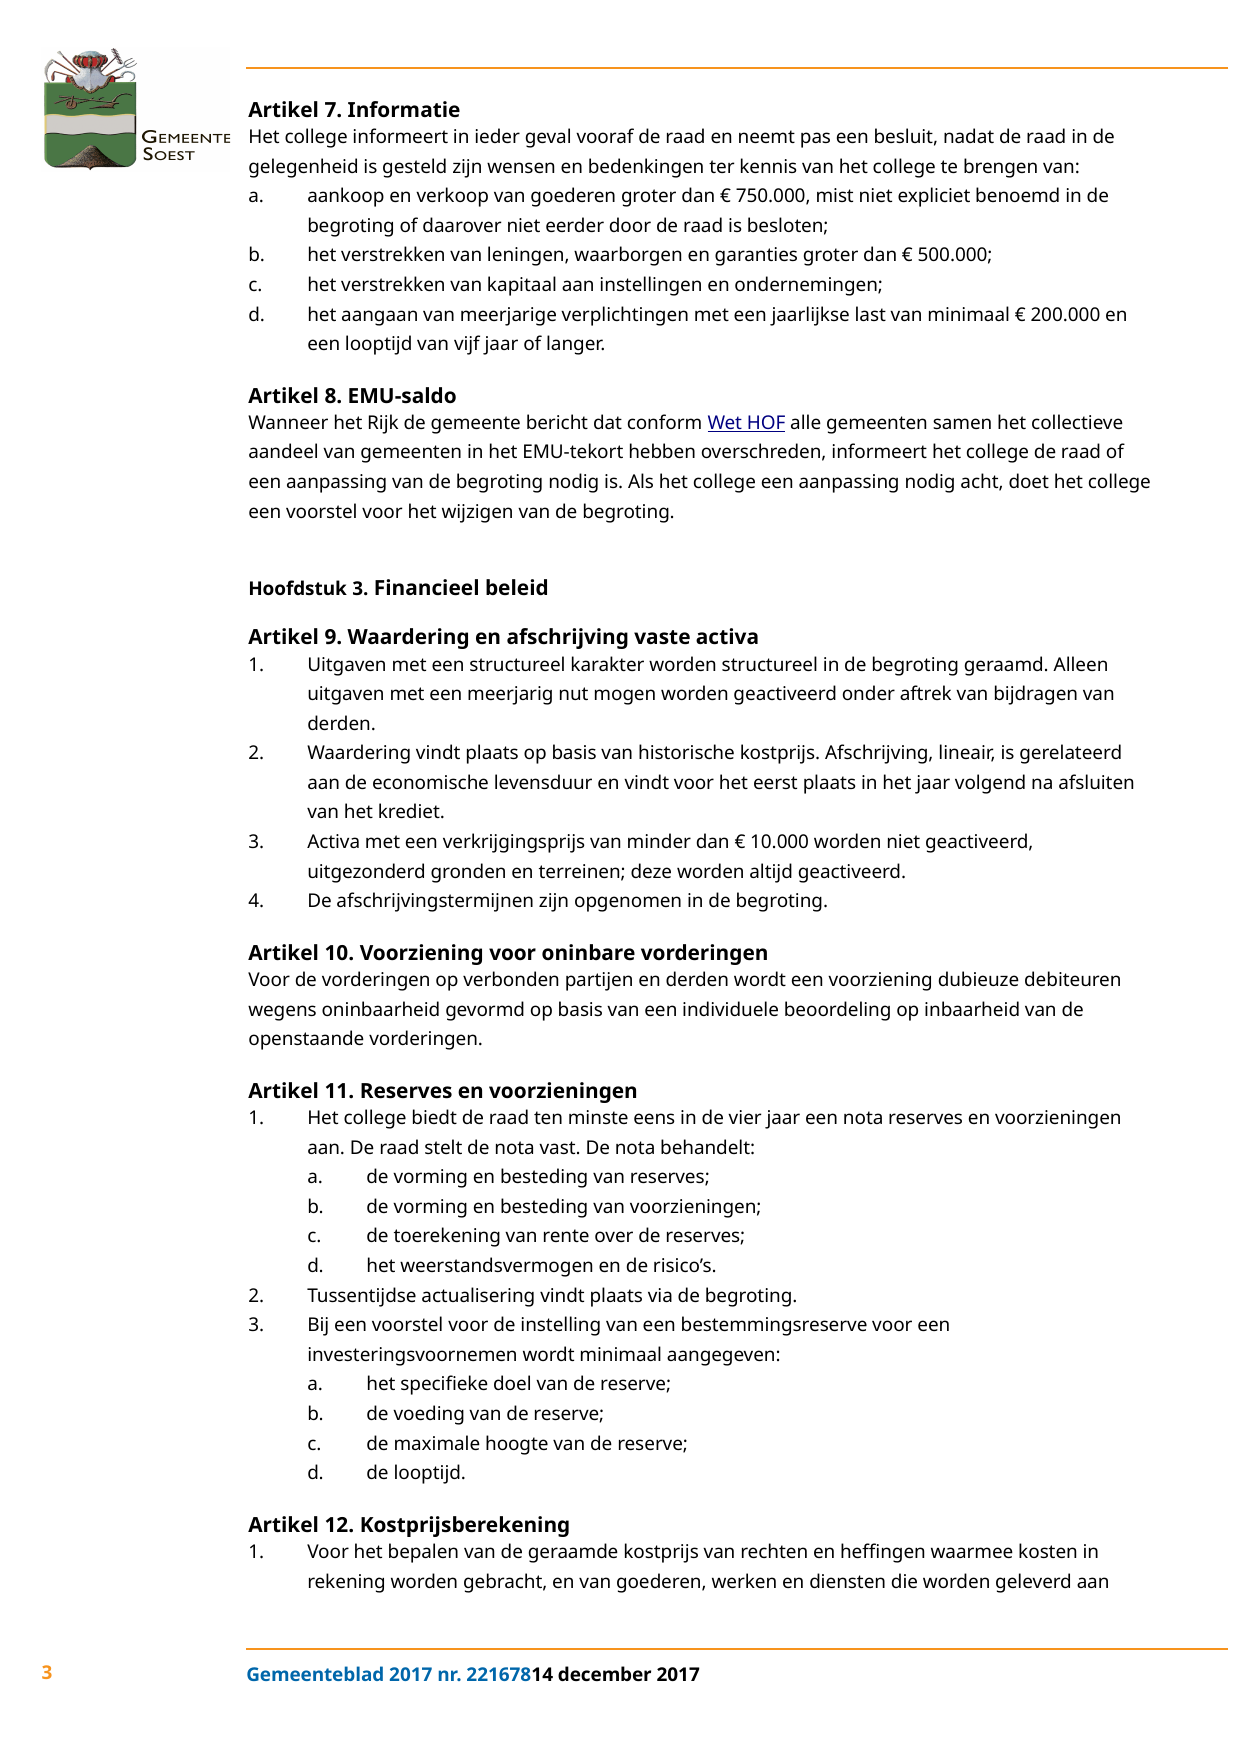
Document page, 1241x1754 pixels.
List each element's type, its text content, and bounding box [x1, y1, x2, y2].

picture [41, 47, 231, 172]
list Tussentijdse actualisering vindt plaats via de begroting. [248, 1282, 1152, 1308]
list Bij een voorstel voor de instelling van een bestemmingsreserve voor een investeringsvoornemen wordt minimaal aangegeven: [248, 1311, 1152, 1367]
list Het college biedt de raad ten minste eens in de vier jaar een nota reserves en voorzieningen aan. De raad stelt de nota vast. De nota behandelt: [248, 1104, 1152, 1160]
list Waardering vindt plaats op basis van historische kostprijs. Afschrijving, lineair, is gerelateerd aan de economische levensduur en vindt voor het eerst plaats in het jaar volgend na afsluiten van het krediet. [248, 739, 1152, 824]
list de vorming en besteding van voorzieningen; [307, 1193, 1152, 1219]
list de voeding van de reserve; [307, 1400, 1152, 1426]
list het verstrekken van kapitaal aan instellingen en ondernemingen; [248, 271, 1152, 297]
list het specifieke doel van de reserve; [307, 1371, 1152, 1396]
text Wanneer het Rijk de gemeente bericht dat conform Wet HOF alle gemeenten samen het collectieve aandeel van gemeenten in het EMU-tekort hebben overschreden, informeert het college de raad of een aanpassing van de begroting nodig is. Als het college een aanpassing nodig acht, doet het college een voorstel voor het wijzigen van de begroting. [248, 409, 1152, 524]
list de looptijd. [307, 1459, 1152, 1485]
list aankoop en verkoop van goederen groter dan € 750.000, mist niet expliciet benoemd in de begroting of daarover niet eerder door de raad is besloten; [248, 182, 1152, 238]
text Artikel 8. EMU-saldo [248, 381, 1152, 409]
list de maximale hoogte van de reserve; [307, 1430, 1152, 1456]
list de toerekening van rente over de reserves; [307, 1223, 1152, 1248]
list het aangaan van meerjarige verplichtingen met een jaarlijkse last van minimaal € 200.000 en een looptijd van vijf jaar of langer. [248, 301, 1152, 356]
list Voor het bepalen van de geraamde kostprijs van rechten en heffingen waarmee kosten in rekening worden gebracht, en van goederen, werken en diensten die worden geleverd aan [248, 1538, 1152, 1593]
text Artikel 10. Voorziening voor oninbare vorderingen [248, 938, 1152, 966]
text Voor de vorderingen op verbonden partijen en derden wordt een voorziening dubieuze debiteuren wegens oninbaarheid gevormd op basis van een individuele beoordeling op inbaarheid van de openstaande vorderingen. [248, 966, 1152, 1051]
text Hoofdstuk 3. Financieel beleid [248, 573, 1152, 602]
list Uitgaven met een structureel karakter worden structureel in de begroting geraamd. Alleen uitgaven met een meerjarig nut mogen worden geactiveerd onder aftrek van bijdragen van derden. [248, 651, 1152, 736]
list het verstrekken van leningen, waarborgen en garanties groter dan € 500.000; [248, 242, 1152, 267]
text Artikel 9. Waardering en afschrijving vaste activa [248, 622, 1152, 651]
list het weerstandsvermogen en de risico’s. [307, 1252, 1152, 1278]
list de vorming en besteding van reserves; [307, 1163, 1152, 1189]
list De afschrijvingstermijnen zijn opgenomen in de begroting. [248, 887, 1152, 913]
list Activa met een verkrijgingsprijs van minder dan € 10.000 worden niet geactiveerd, uitgezonderd gronden en terreinen; deze worden altijd geactiveerd. [248, 828, 1152, 884]
text Artikel 12. Kostprijsberekening [248, 1510, 1152, 1538]
text Artikel 7. Informatie [248, 95, 1152, 123]
text Het college informeert in ieder geval vooraf de raad en neemt pas een besluit, nadat de raad in de gelegenheid is gesteld zijn wensen en bedenkingen ter kennis van het college te brengen van: [248, 123, 1152, 178]
text Artikel 11. Reserves en voorzieningen [248, 1076, 1152, 1104]
